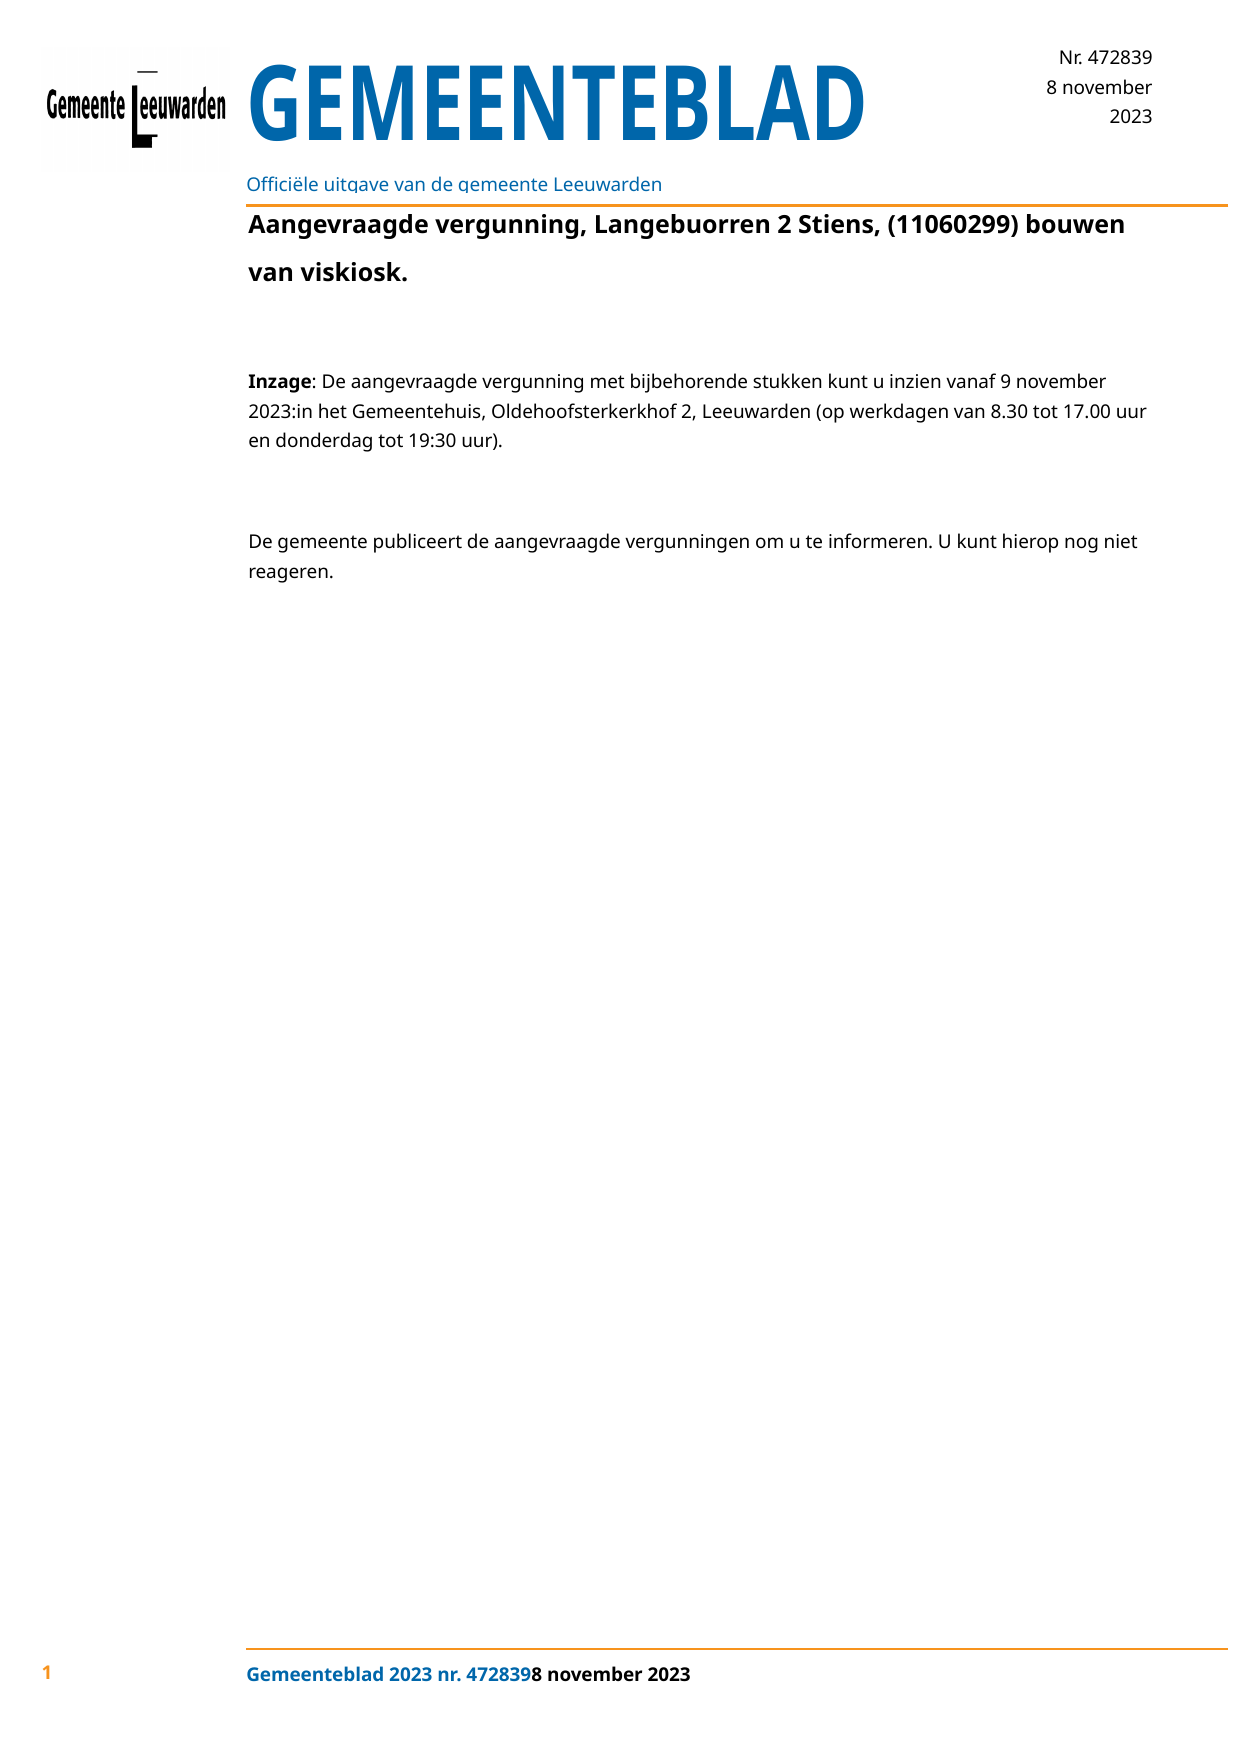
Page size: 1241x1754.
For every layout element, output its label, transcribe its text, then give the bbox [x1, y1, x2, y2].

picture [41, 47, 231, 172]
text De gemeente publiceert de aangevraagde vergunningen om u te informeren. U kunt hierop nog niet reageren. [248, 528, 1152, 584]
text Aangevraagde vergunning, Langebuorren 2 Stiens, (11060299) bouwen van viskiosk. [248, 207, 1152, 288]
text Inzage: De aangevraagde vergunning met bijbehorende stukken kunt u inzien vanaf 9 november 2023:in het Gemeentehuis, Oldehoofsterkerkhof 2, Leeuwarden (op werkdagen van 8.30 tot 17.00 uur en donderdag tot 19:30 uur). [248, 368, 1152, 453]
